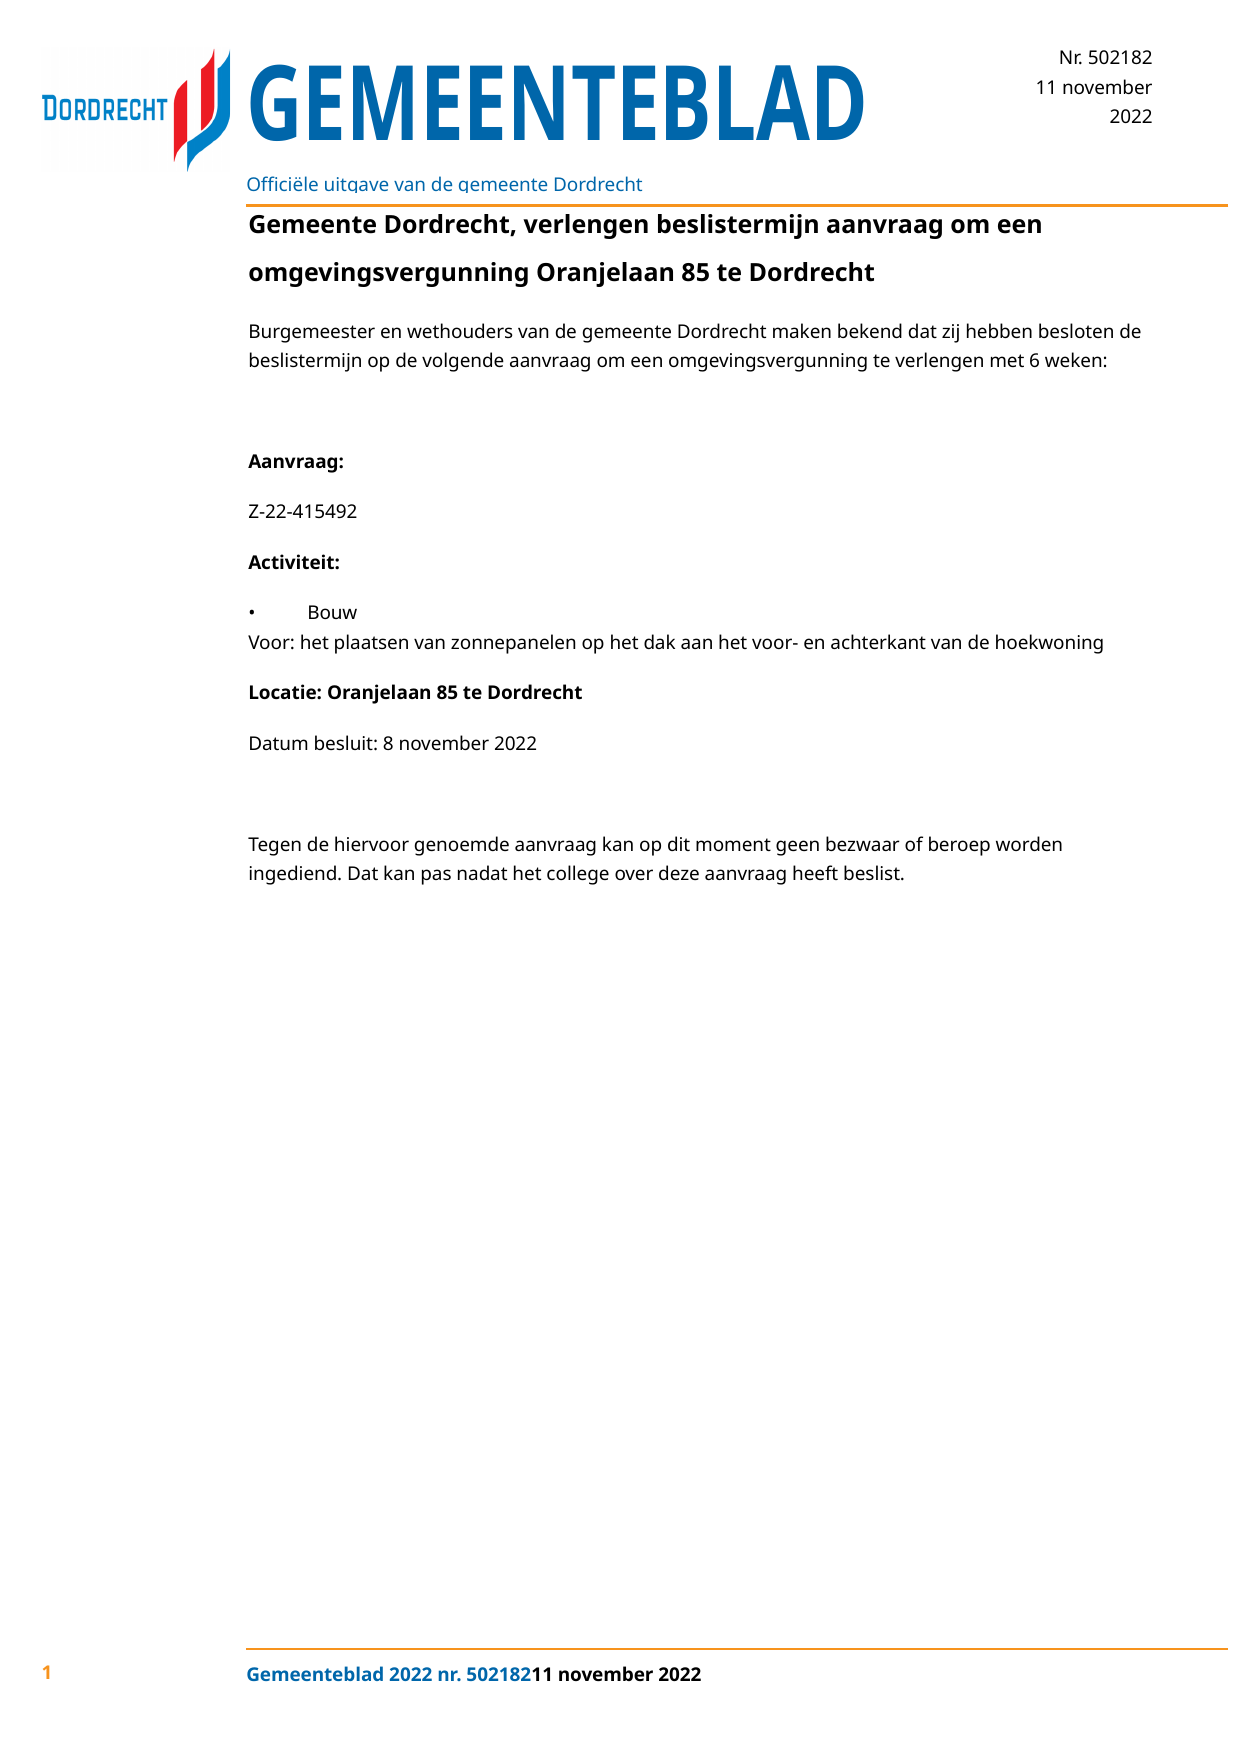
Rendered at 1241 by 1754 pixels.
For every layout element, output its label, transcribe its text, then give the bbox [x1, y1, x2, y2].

text Activiteit: [248, 549, 1152, 575]
text Burgemeester en wethouders van de gemeente Dordrecht maken bekend dat zij hebben besloten de beslistermijn op de volgende aanvraag om een omgevingsvergunning te verlengen met 6 weken: [248, 318, 1152, 373]
text Voor: het plaatsen van zonnepanelen op het dak aan het voor- en achterkant van de hoekwoning [248, 629, 1152, 655]
text Aanvraag: [248, 448, 1152, 474]
text Datum besluit: 8 november 2022 [248, 730, 1152, 756]
text Tegen de hiervoor genoemde aanvraag kan op dit moment geen bezwaar of beroep worden ingediend. Dat kan pas nadat het college over deze aanvraag heeft beslist. [248, 831, 1152, 886]
list Bouw [248, 599, 1152, 625]
text Gemeente Dordrecht, verlengen beslistermijn aanvraag om een omgevingsvergunning Oranjelaan 85 te Dordrecht [248, 207, 1152, 288]
text Z-22-415492 [248, 499, 1152, 524]
text Locatie: Oranjelaan 85 te Dordrecht [248, 679, 1152, 705]
picture [41, 47, 231, 172]
